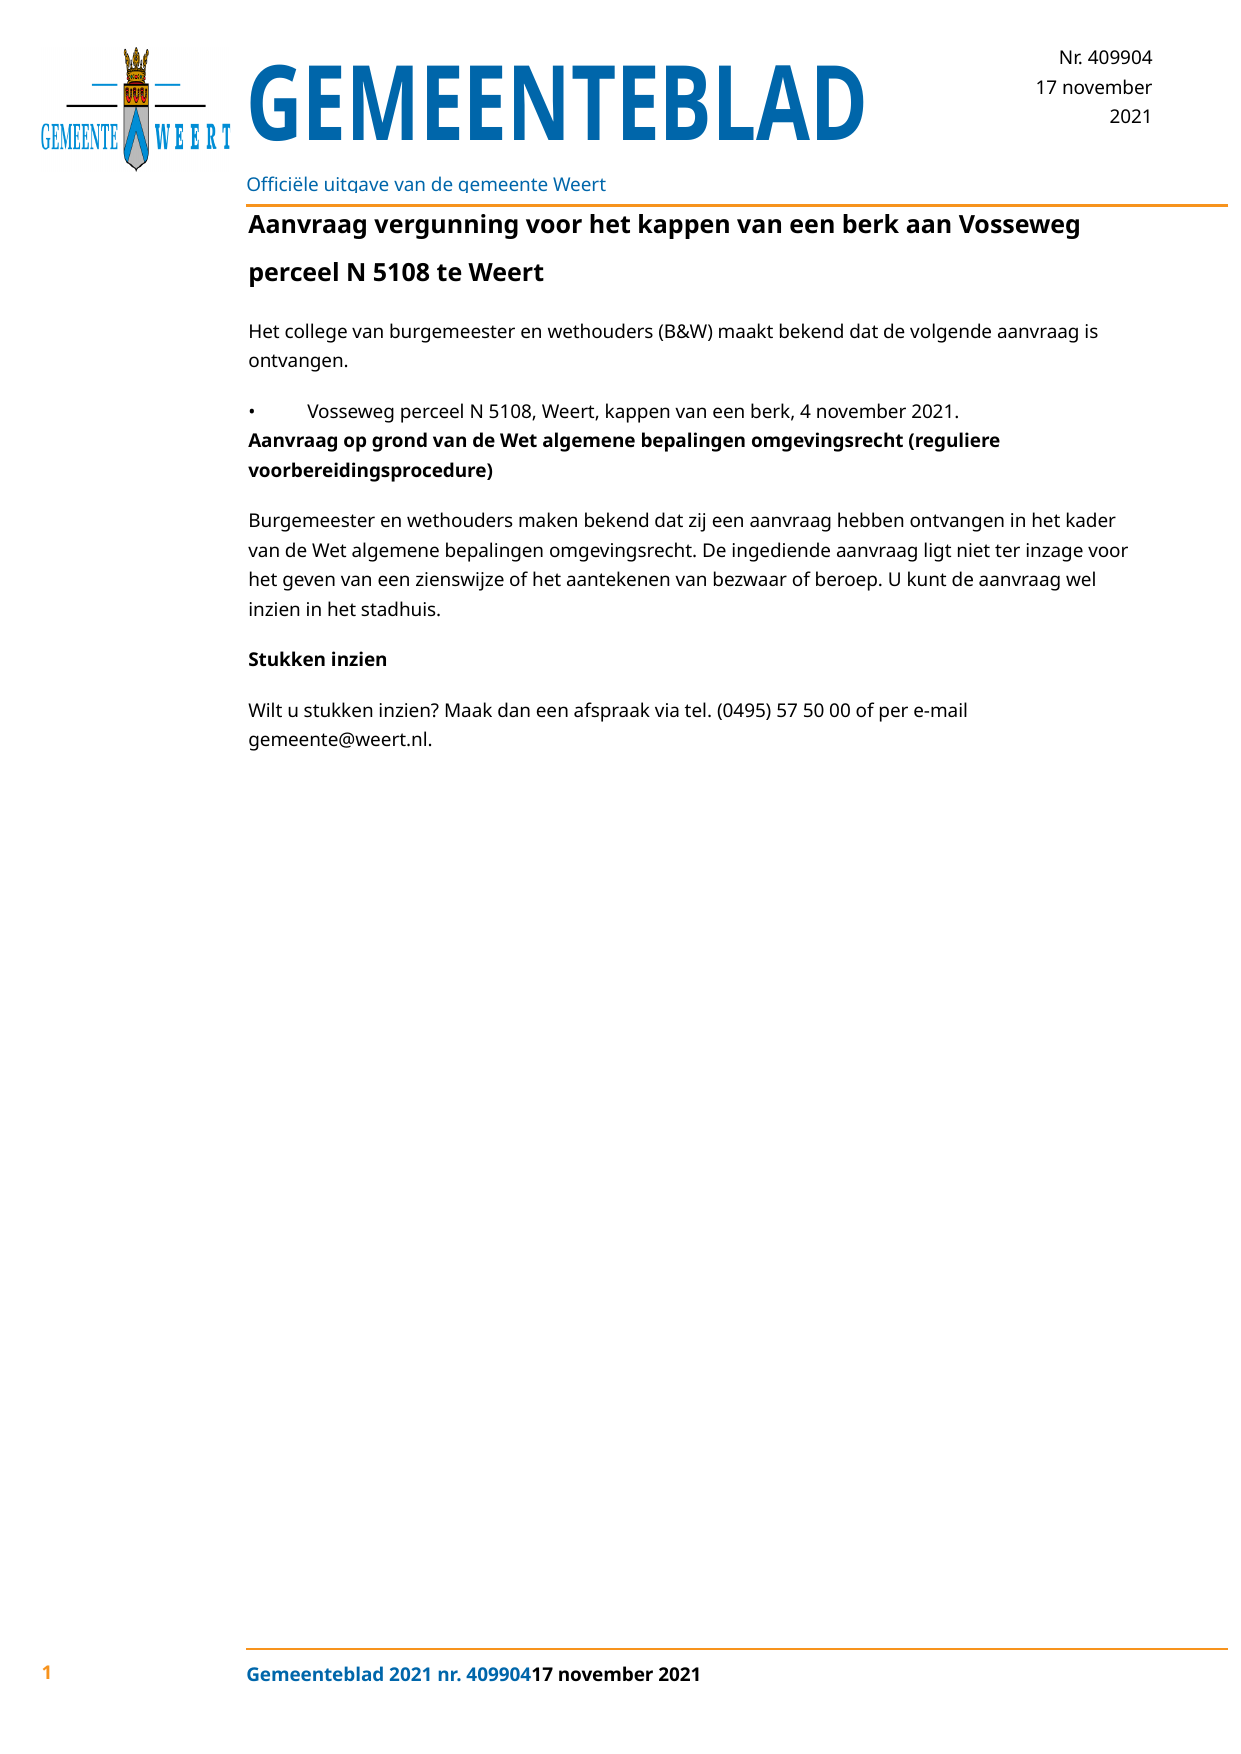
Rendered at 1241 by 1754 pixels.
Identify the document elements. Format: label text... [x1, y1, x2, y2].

picture [41, 47, 231, 172]
text Wilt u stukken inzien? Maak dan een afspraak via tel. (0495) 57 50 00 of per e-mail gemeente@weert.nl. [248, 697, 1152, 752]
text Stukken inzien [248, 647, 1152, 672]
text Het college van burgemeester en wethouders (B&W) maakt bekend dat de volgende aanvraag is ontvangen. [248, 318, 1152, 373]
text Aanvraag vergunning voor het kappen van een berk aan Vosseweg perceel N 5108 te Weert [248, 207, 1152, 288]
text Burgemeester en wethouders maken bekend dat zij een aanvraag hebben ontvangen in het kader van de Wet algemene bepalingen omgevingsrecht. De ingediende aanvraag ligt niet ter inzage voor het geven van een zienswijze of het aantekenen van bezwaar of beroep. U kunt de aanvraag wel inzien in het stadhuis. [248, 507, 1152, 622]
text Aanvraag op grond van de Wet algemene bepalingen omgevingsrecht (reguliere voorbereidingsprocedure) [248, 427, 1152, 483]
list Vosseweg perceel N 5108, Weert, kappen van een berk, 4 november 2021. [248, 398, 1152, 424]
